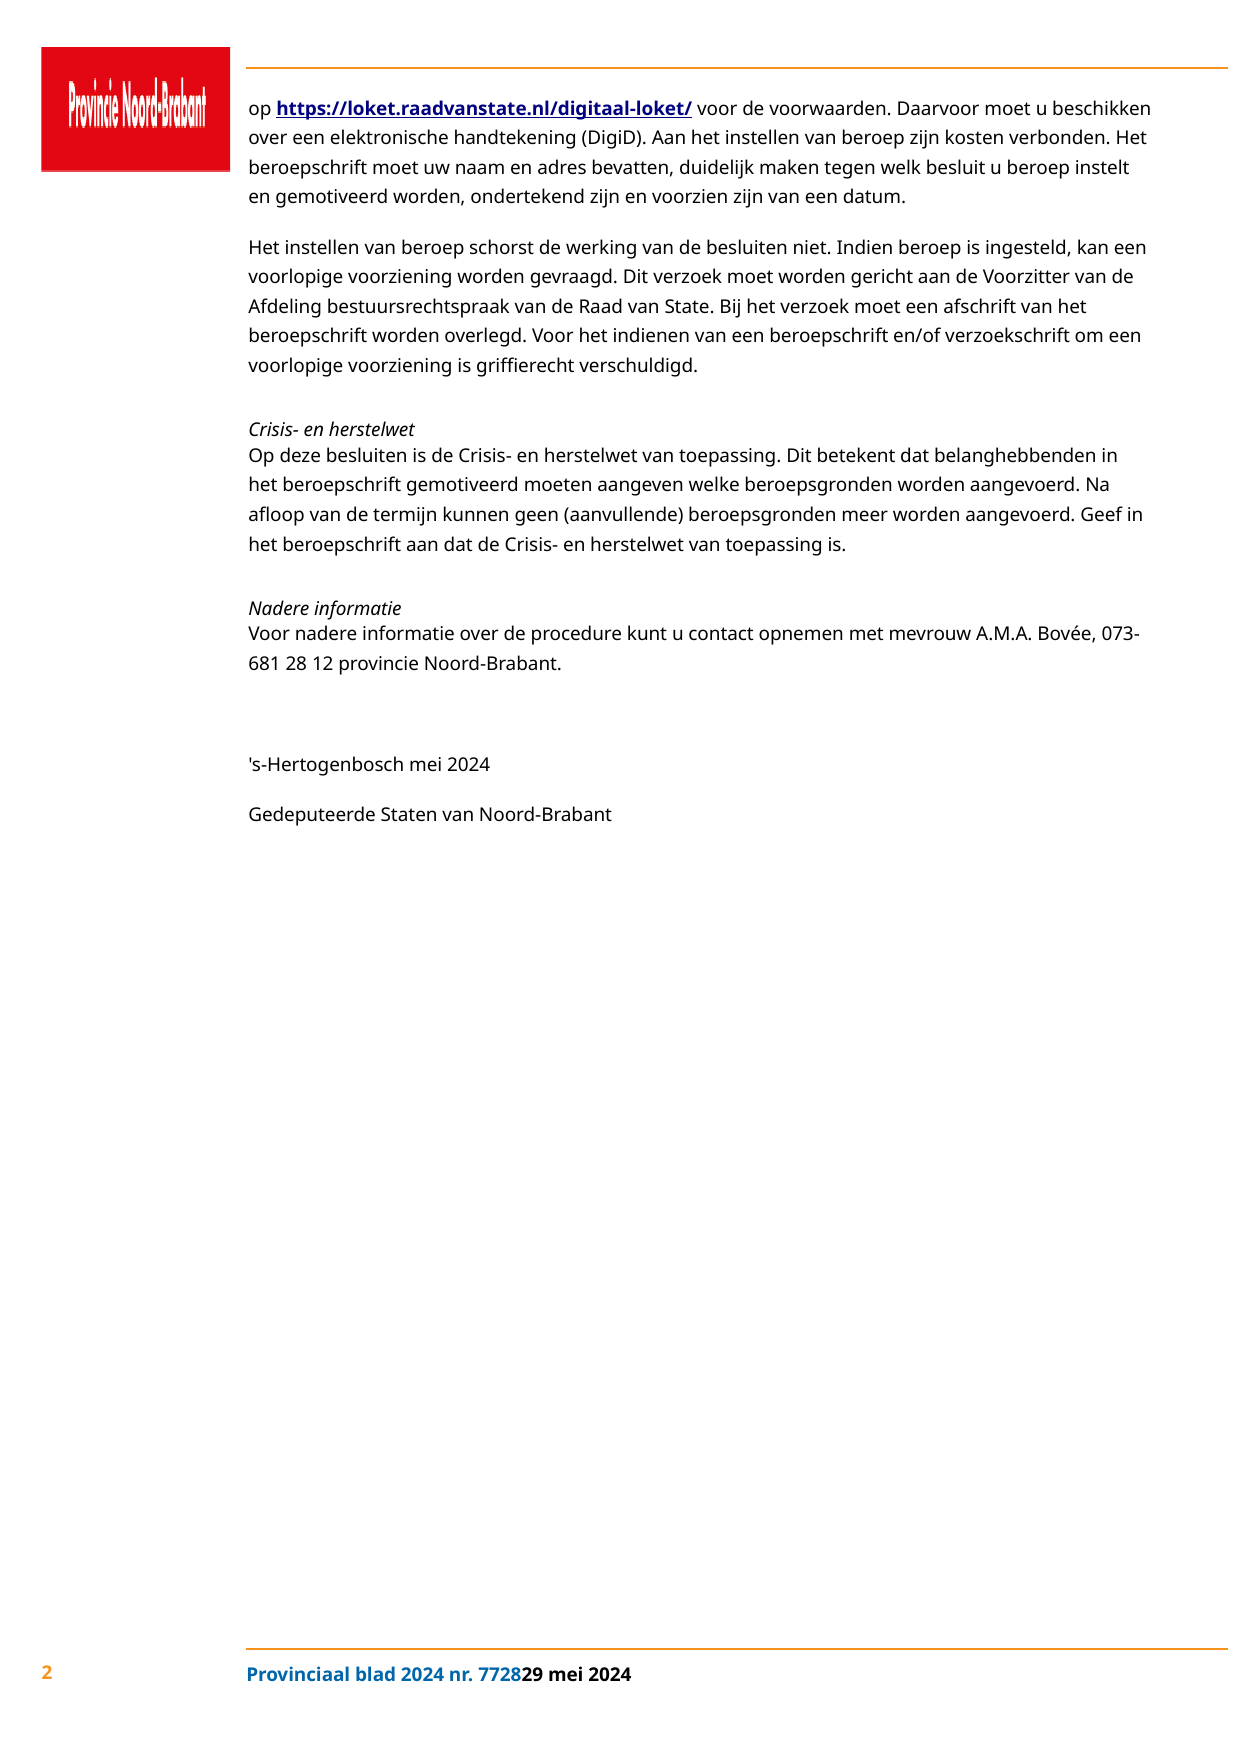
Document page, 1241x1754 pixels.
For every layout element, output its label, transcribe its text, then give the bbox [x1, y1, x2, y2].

text op https://loket.raadvanstate.nl/digitaal-loket/ voor de voorwaarden. Daarvoor moet u beschikken over een elektronische handtekening (DigiD). Aan het instellen van beroep zijn kosten verbonden. Het beroepschrift moet uw naam en adres bevatten, duidelijk maken tegen welk besluit u beroep instelt en gemotiveerd worden, ondertekend zijn en voorzien zijn van een datum. [248, 95, 1152, 209]
picture [41, 47, 231, 172]
text Voor nadere informatie over de procedure kunt u contact opnemen met mevrouw A.M.A. Bovée, 073-681 28 12 provincie Noord-Brabant. [248, 620, 1152, 676]
text Crisis- en herstelwet [248, 416, 1152, 442]
text Nadere informatie [248, 595, 1152, 620]
text Het instellen van beroep schorst de werking van de besluiten niet. Indien beroep is ingesteld, kan een voorlopige voorziening worden gevraagd. Dit verzoek moet worden gericht aan de Voorzitter van de Afdeling bestuursrechtspraak van de Raad van State. Bij het verzoek moet een afschrift van het beroepschrift worden overlegd. Voor het indienen van een beroepschrift en/of verzoekschrift om een voorlopige voorziening is griffierecht verschuldigd. [248, 234, 1152, 378]
text Gedeputeerde Staten van Noord-Brabant [248, 801, 1152, 827]
text Op deze besluiten is de Crisis- en herstelwet van toepassing. Dit betekent dat belanghebbenden in het beroepschrift gemotiveerd moeten aangeven welke beroepsgronden worden aangevoerd. Na afloop van de termijn kunnen geen (aanvullende) beroepsgronden meer worden aangevoerd. Geef in het beroepschrift aan dat de Crisis- en herstelwet van toepassing is. [248, 442, 1152, 556]
text 's-Hertogenbosch mei 2024 [248, 751, 1152, 777]
